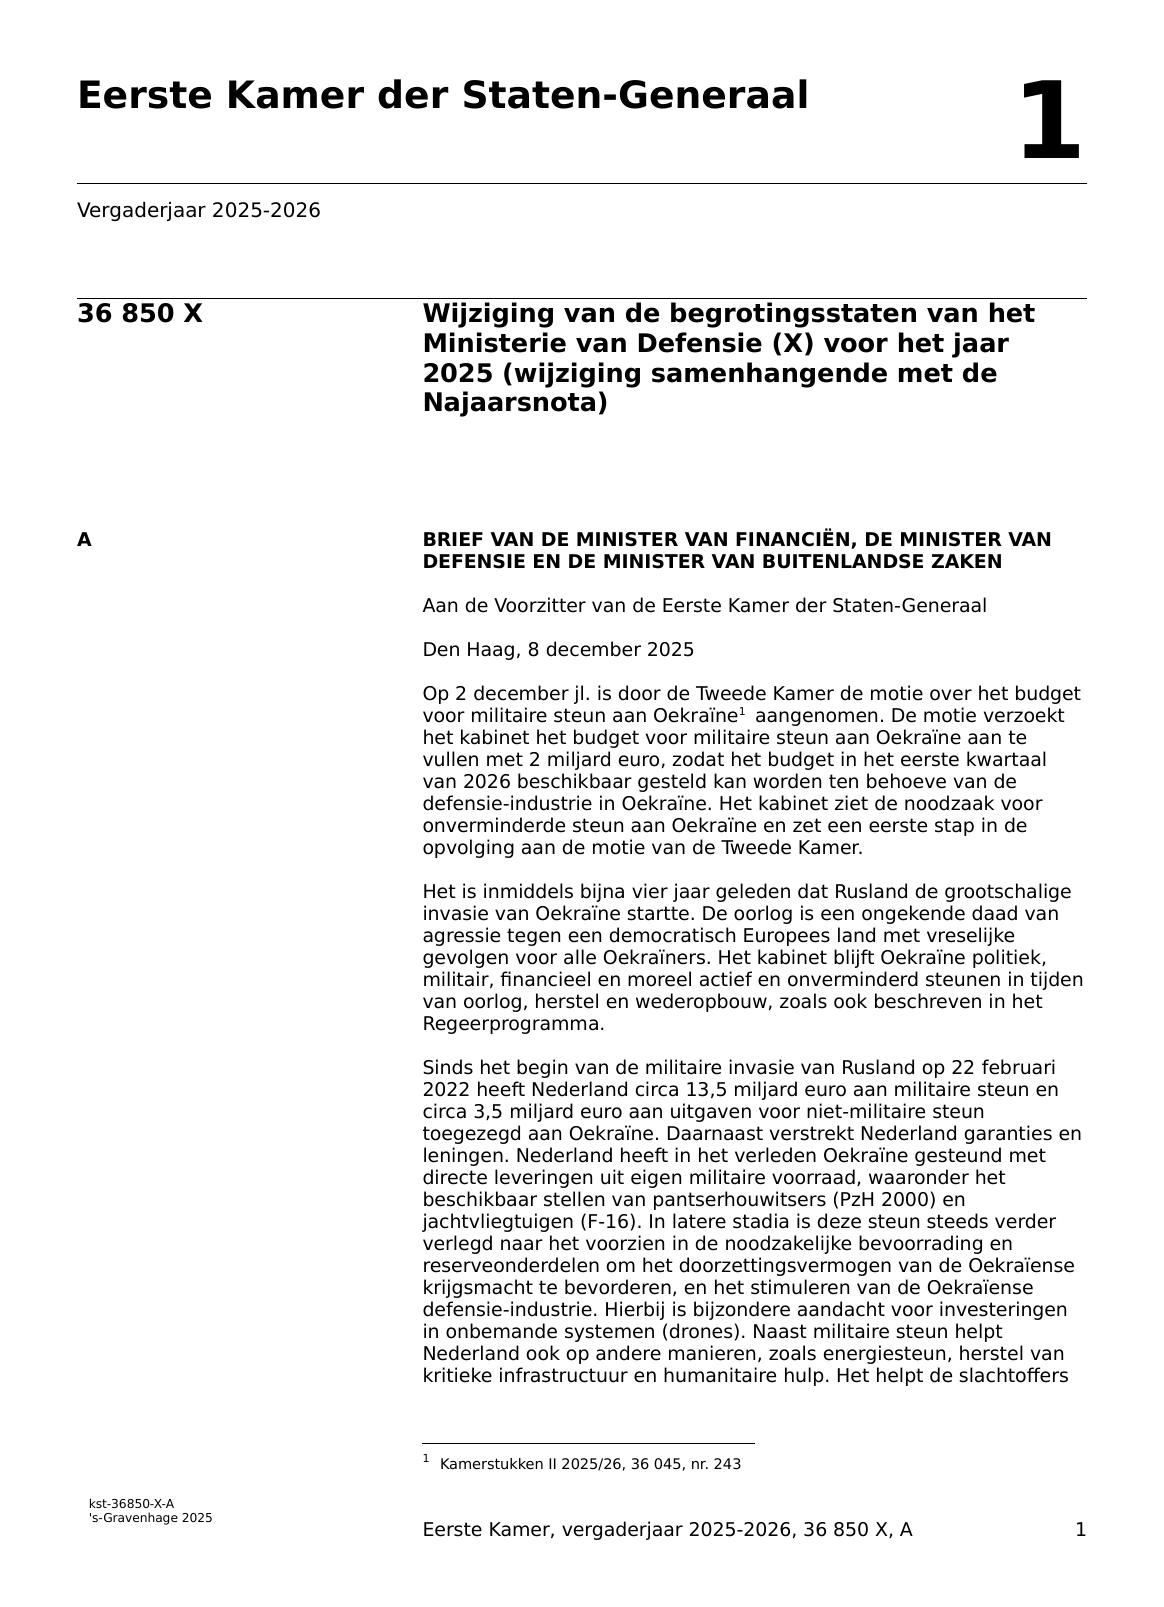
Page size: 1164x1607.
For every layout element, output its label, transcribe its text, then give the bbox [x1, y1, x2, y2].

subtitle 36 850 X Wijziging van de begrotingsstaten van het Ministerie van Defensie (X) voor het jaar 2025 (wijziging samenhangende met de Najaarsnota) [77, 299, 1087, 418]
table_cell Vergaderjaar 2025-2026 [77, 184, 1087, 298]
text kst-36850-X-A [88, 1497, 323, 1511]
text 's-Gravenhage 2025 [88, 1511, 323, 1525]
text Aan de Voorzitter van de Eerste Kamer der Staten-Generaal [422, 595, 1087, 617]
subtitle A BRIEF VAN DE MINISTER VAN FINANCIËN, DE MINISTER VAN DEFENSIE EN DE MINISTER VAN BUITENLANDSE ZAKEN [77, 529, 1087, 573]
text Den Haag, 8 december 2025 [422, 639, 1087, 661]
text Op 2 december jl. is door de Tweede Kamer de motie over het budget voor militaire steun aan Oekraïne aangenomen. De motie verzoekt het kabinet het budget voor militaire steun aan Oekraïne aan te vullen met 2 miljard euro, zodat het budget in het eerste kwartaal van 2026 beschikbaar gesteld kan worden ten behoeve van de defensie-industrie in Oekraïne. Het kabinet ziet de noodzaak voor onverminderde steun aan Oekraïne en zet een eerste stap in de opvolging aan de motie van de Tweede Kamer. [422, 683, 1087, 859]
text Het is inmiddels bijna vier jaar geleden dat Rusland de grootschalige invasie van Oekraïne startte. De oorlog is een ongekende daad van agressie tegen een democratisch Europees land met vreselĳke gevolgen voor alle Oekraïners. Het kabinet blijft Oekraïne politiek, militair, financieel en moreel actief en onverminderd steunen in tĳden van oorlog, herstel en wederopbouw, zoals ook beschreven in het Regeerprogramma. [422, 881, 1087, 1035]
text Sinds het begin van de militaire invasie van Rusland op 22 februari 2022 heeft Nederland circa 13,5 miljard euro aan militaire steun en circa 3,5 miljard euro aan uitgaven voor niet-militaire steun toegezegd aan Oekraïne. Daarnaast verstrekt Nederland garanties en leningen. Nederland heeft in het verleden Oekraïne gesteund met directe leveringen uit eigen militaire voorraad, waaronder het beschikbaar stellen van pantserhouwitsers (PzH 2000) en jachtvliegtuigen (F-16). In latere stadia is deze steun steeds verder verlegd naar het voorzien in de noodzakelijke bevoorrading en reserveonderdelen om het doorzettingsvermogen van de Oekraïense krijgsmacht te bevorderen, en het stimuleren van de Oekraïense defensie-industrie. Hierbij is bijzondere aandacht voor investeringen in onbemande systemen (drones). Naast militaire steun helpt Nederland ook op andere manieren, zoals energiesteun, herstel van kritieke infrastructuur en humanitaire hulp. Het helpt de slachtoffers [422, 1057, 1087, 1387]
table_header 1 [886, 59, 1087, 183]
table_header Eerste Kamer der Staten-Generaal [77, 59, 886, 183]
text Kamerstukken II 2025/26, 36 045, nr. 243 [422, 1452, 1087, 1474]
